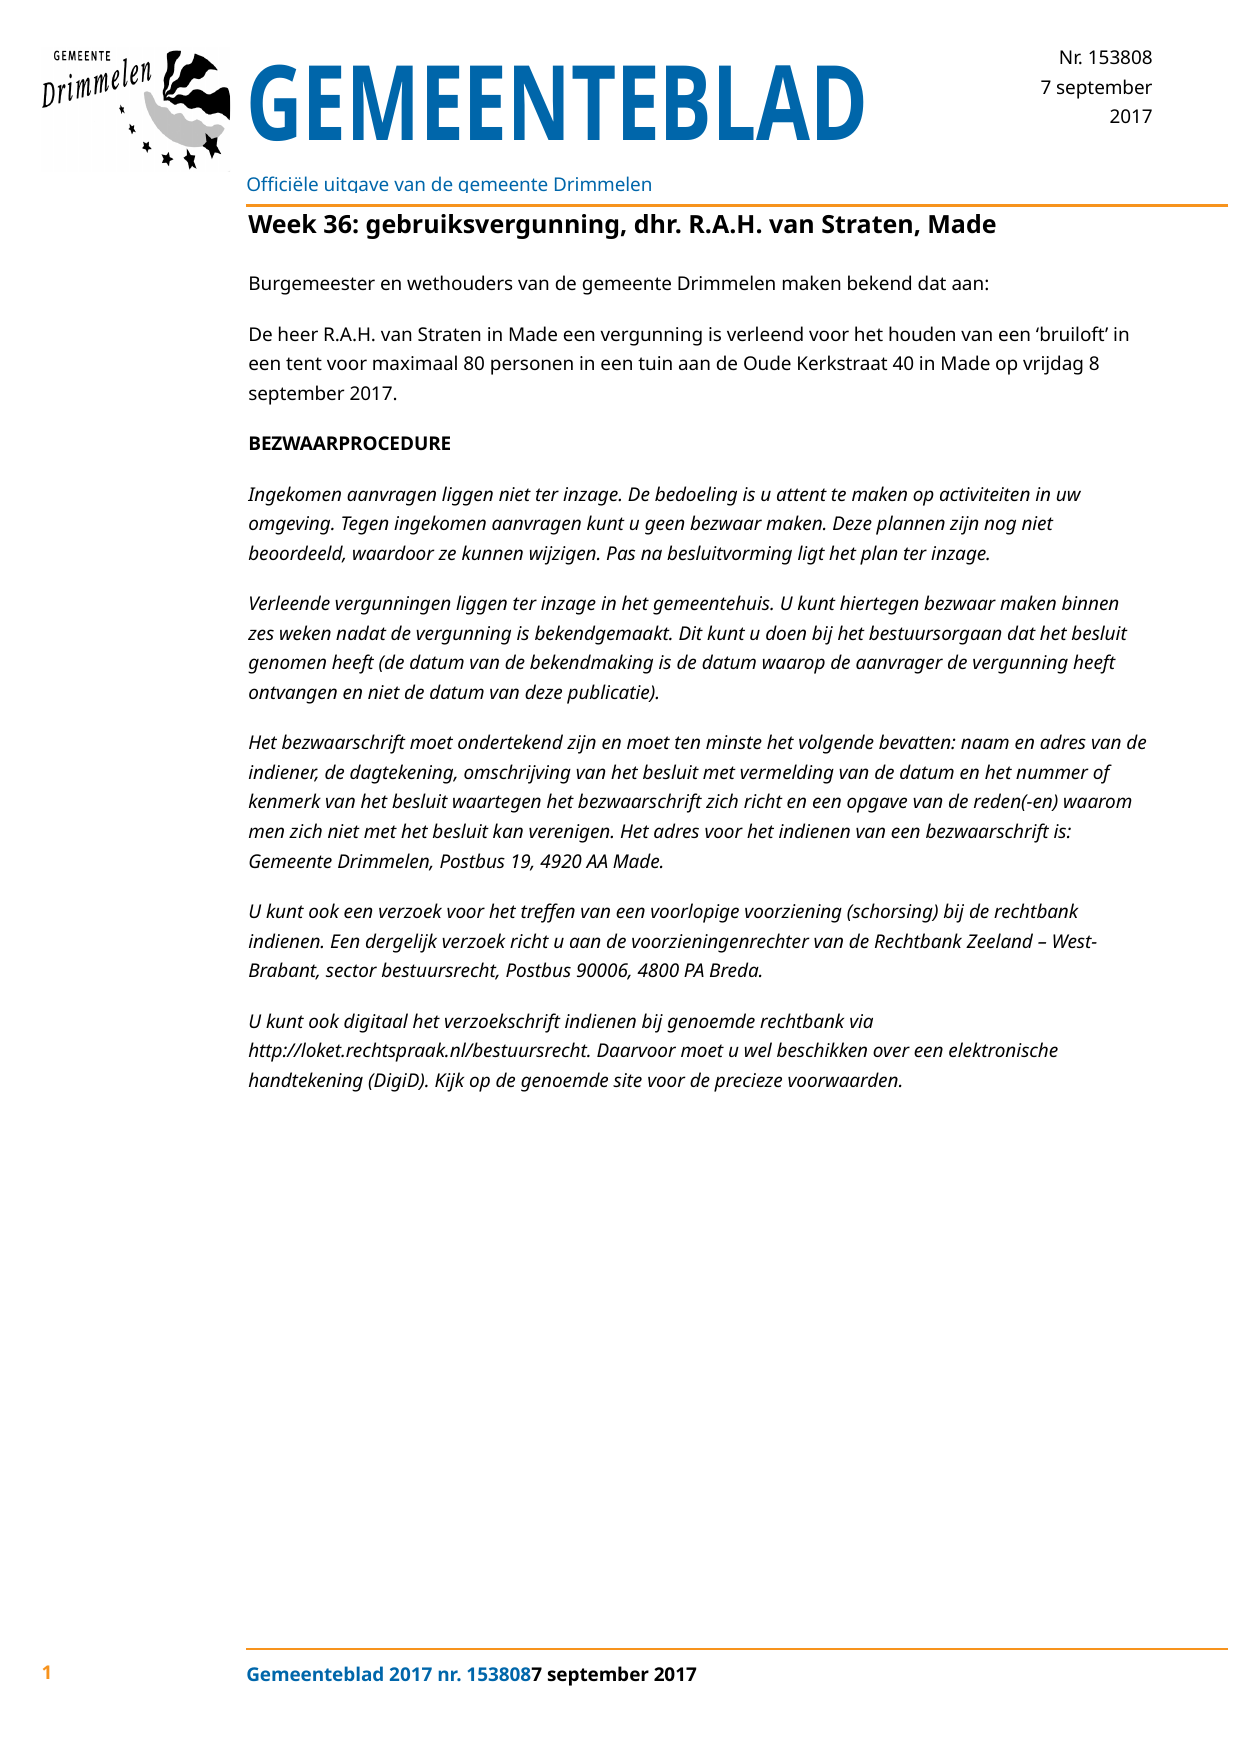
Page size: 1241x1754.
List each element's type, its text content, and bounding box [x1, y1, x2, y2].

text Verleende vergunningen liggen ter inzage in het gemeentehuis. U kunt hiertegen bezwaar maken binnen zes weken nadat de vergunning is bekendgemaakt. Dit kunt u doen bij het bestuursorgaan dat het besluit genomen heeft (de datum van de bekendmaking is de datum waarop de aanvrager de vergunning heeft ontvangen en niet de datum van deze publicatie). [248, 590, 1152, 705]
text U kunt ook digitaal het verzoekschrift indienen bij genoemde rechtbank via http://loket.rechtspraak.nl/bestuursrecht. Daarvoor moet u wel beschikken over een elektronische handtekening (DigiD). Kijk op de genoemde site voor de precieze voorwaarden. [248, 1008, 1152, 1093]
text U kunt ook een verzoek voor het treffen van een voorlopige voorziening (schorsing) bij de rechtbank indienen. Een dergelijk verzoek richt u aan de voorzieningenrechter van de Rechtbank Zeeland – West-Brabant, sector bestuursrecht, Postbus 90006, 4800 PA Breda. [248, 898, 1152, 983]
text Ingekomen aanvragen liggen niet ter inzage. De bedoeling is u attent te maken op activiteiten in uw omgeving. Tegen ingekomen aanvragen kunt u geen bezwaar maken. Deze plannen zijn nog niet beoordeeld, waardoor ze kunnen wijzigen. Pas na besluitvorming ligt het plan ter inzage. [248, 481, 1152, 566]
picture [41, 47, 231, 172]
text BEZWAARPROCEDURE [248, 430, 1152, 456]
text De heer R.A.H. van Straten in Made een vergunning is verleend voor het houden van een ‘bruiloft’ in een tent voor maximaal 80 personen in een tuin aan de Oude Kerkstraat 40 in Made op vrijdag 8 september 2017. [248, 321, 1152, 406]
text Week 36: gebruiksvergunning, dhr. R.A.H. van Straten, Made [248, 207, 1152, 241]
text Het bezwaarschrift moet ondertekend zijn en moet ten minste het volgende bevatten: naam en adres van de indiener, de dagtekening, omschrijving van het besluit met vermelding van de datum en het nummer of kenmerk van het besluit waartegen het bezwaarschrift zich richt en een opgave van de reden(-en) waarom men zich niet met het besluit kan verenigen. Het adres voor het indienen van een bezwaarschrift is: Gemeente Drimmelen, Postbus 19, 4920 AA Made. [248, 729, 1152, 873]
text Burgemeester en wethouders van de gemeente Drimmelen maken bekend dat aan: [248, 270, 1152, 296]
